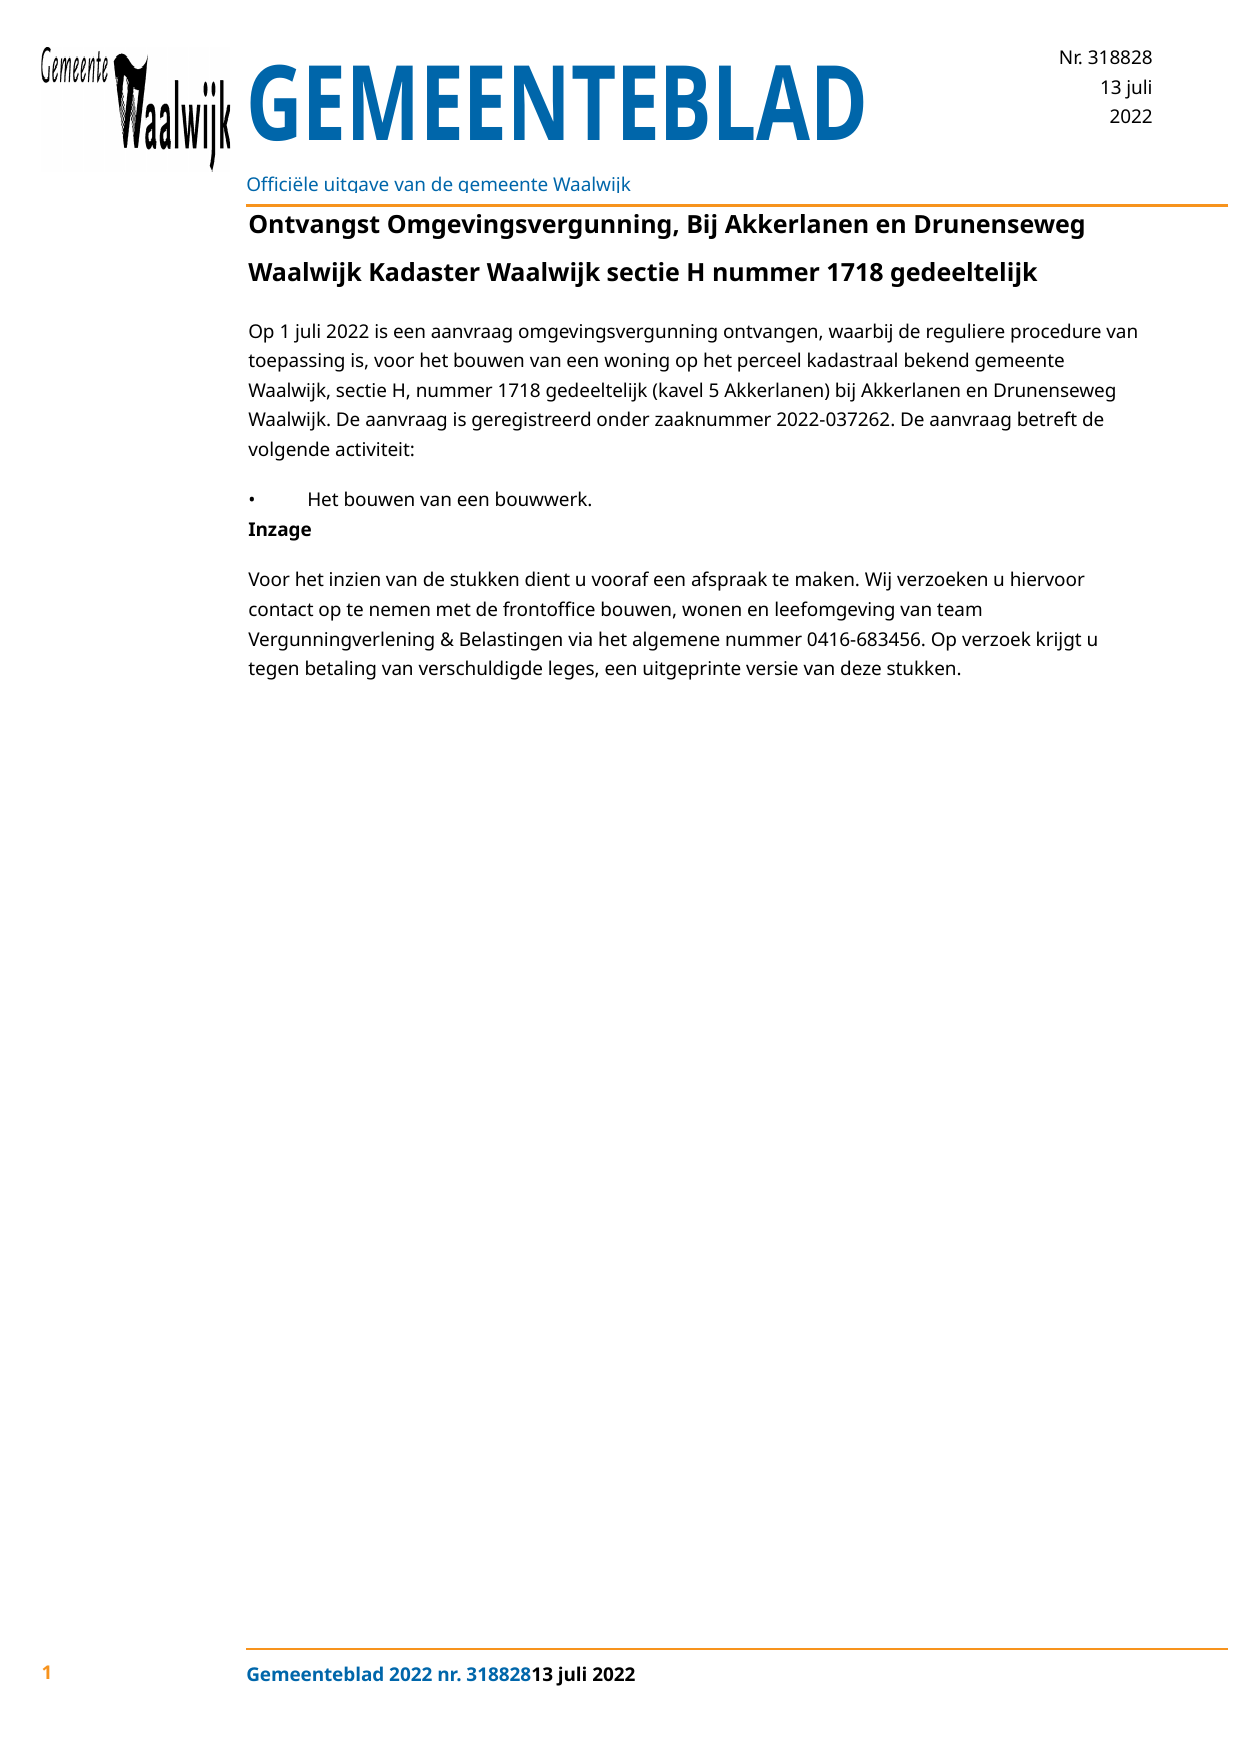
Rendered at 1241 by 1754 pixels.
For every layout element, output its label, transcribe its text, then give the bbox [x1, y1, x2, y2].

picture [41, 47, 231, 172]
text Ontvangst Omgevingsvergunning, Bij Akkerlanen en Drunenseweg Waalwijk Kadaster Waalwijk sectie H nummer 1718 gedeeltelijk [248, 207, 1152, 288]
list Het bouwen van een bouwwerk. [248, 487, 1152, 512]
text Voor het inzien van de stukken dient u vooraf een afspraak te maken. Wij verzoeken u hiervoor contact op te nemen met de frontoffice bouwen, wonen en leefomgeving van team Vergunningverlening & Belastingen via het algemene nummer 0416-683456. Op verzoek krijgt u tegen betaling van verschuldigde leges, een uitgeprinte versie van deze stukken. [248, 567, 1152, 681]
text Op 1 juli 2022 is een aanvraag omgevingsvergunning ontvangen, waarbij de reguliere procedure van toepassing is, voor het bouwen van een woning op het perceel kadastraal bekend gemeente Waalwijk, sectie H, nummer 1718 gedeeltelijk (kavel 5 Akkerlanen) bij Akkerlanen en Drunenseweg Waalwijk. De aanvraag is geregistreerd onder zaaknummer 2022-037262. De aanvraag betreft de volgende activiteit: [248, 318, 1152, 462]
text Inzage [248, 516, 1152, 542]
